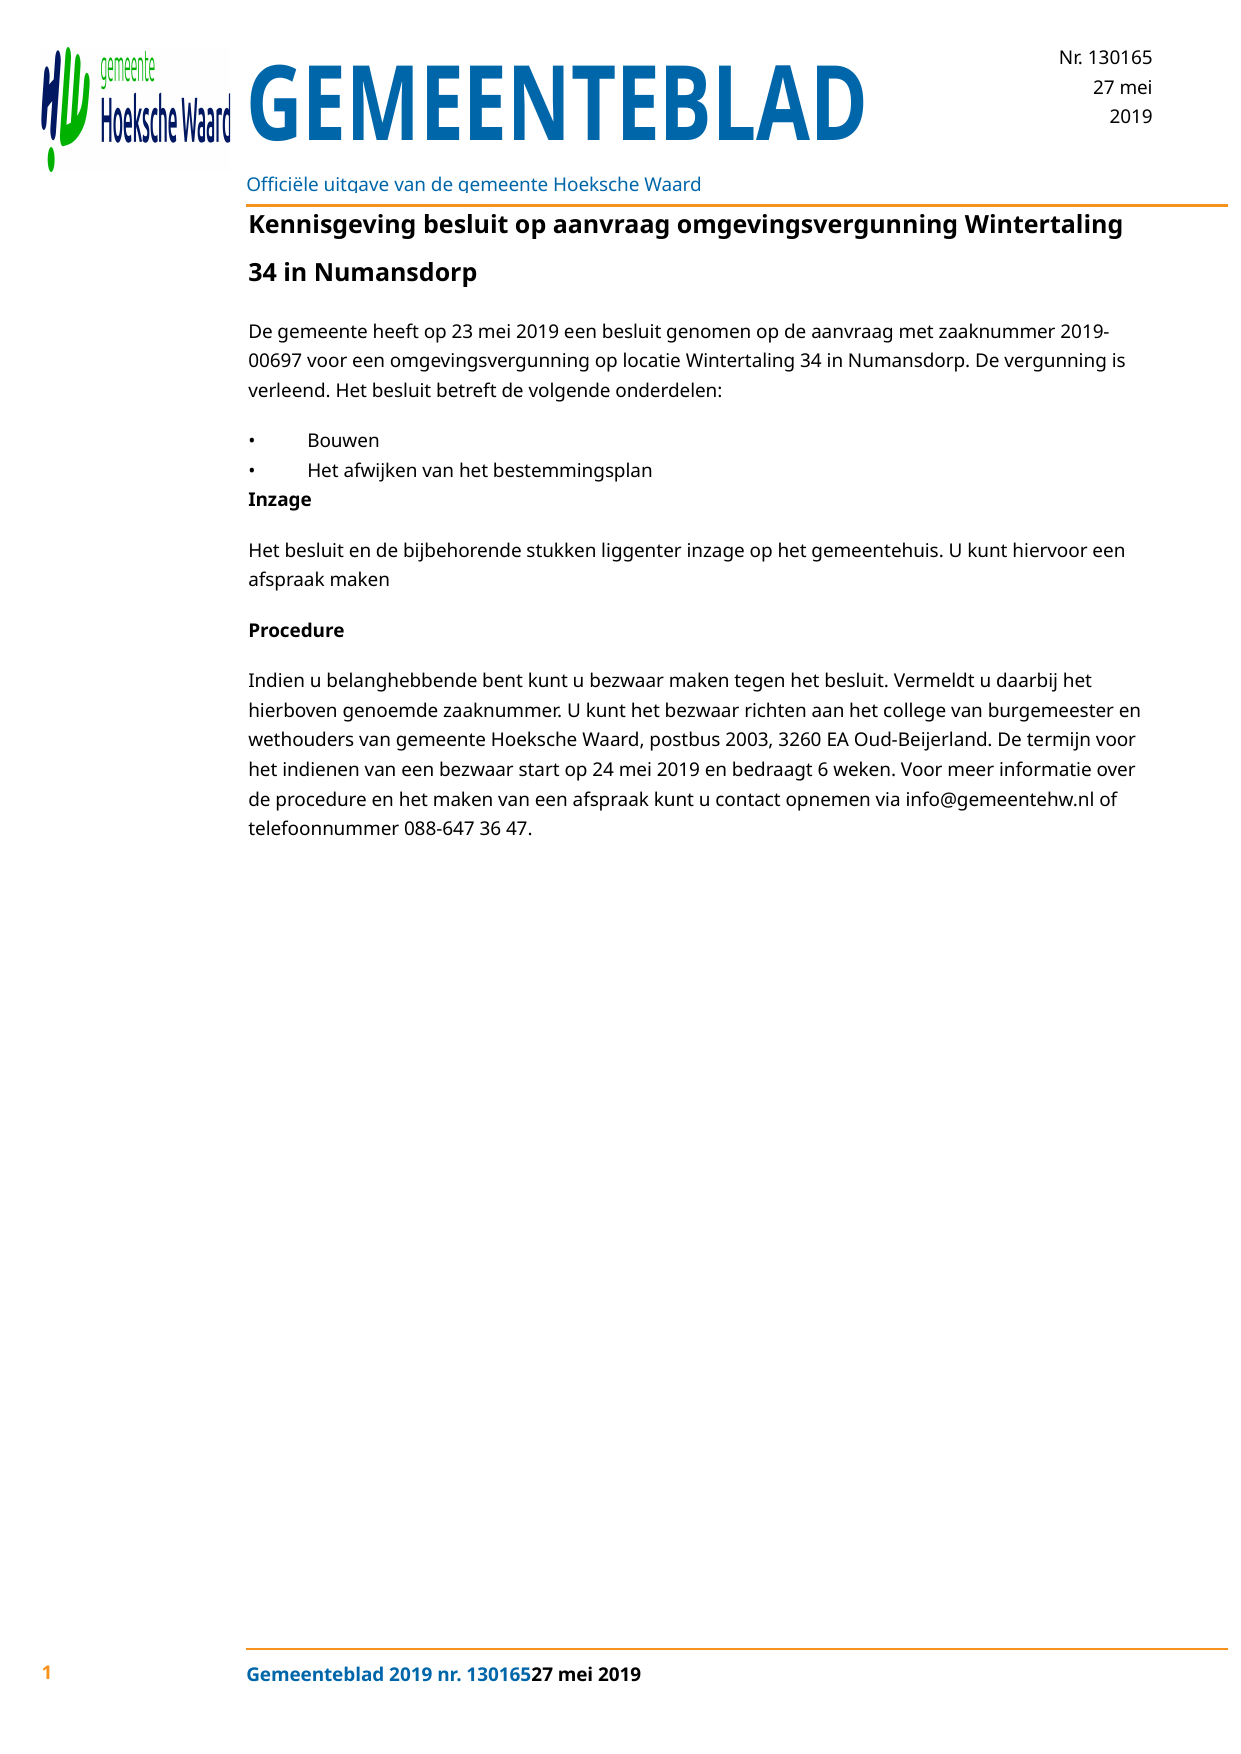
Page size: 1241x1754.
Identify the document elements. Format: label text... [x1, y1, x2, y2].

text Inzage [248, 487, 1152, 512]
list Bouwen [248, 427, 1152, 453]
text De gemeente heeft op 23 mei 2019 een besluit genomen op de aanvraag met zaaknummer 2019-00697 voor een omgevingsvergunning op locatie Wintertaling 34 in Numansdorp. De vergunning is verleend. Het besluit betreft de volgende onderdelen: [248, 318, 1152, 403]
list Het afwijken van het bestemmingsplan [248, 457, 1152, 483]
text Het besluit en de bijbehorende stukken liggenter inzage op het gemeentehuis. U kunt hiervoor een afspraak maken [248, 537, 1152, 592]
text Indien u belanghebbende bent kunt u bezwaar maken tegen het besluit. Vermeldt u daarbij het hierboven genoemde zaaknummer. U kunt het bezwaar richten aan het college van burgemeester en wethouders van gemeente Hoeksche Waard, postbus 2003, 3260 EA Oud-Beijerland. De termijn voor het indienen van een bezwaar start op 24 mei 2019 en bedraagt 6 weken. Voor meer informatie over de procedure en het maken van een afspraak kunt u contact opnemen via info@gemeentehw.nl of telefoonnummer 088-647 36 47. [248, 667, 1152, 841]
text Kennisgeving besluit op aanvraag omgevingsvergunning Wintertaling 34 in Numansdorp [248, 207, 1152, 288]
text Procedure [248, 617, 1152, 643]
picture [41, 47, 231, 172]
